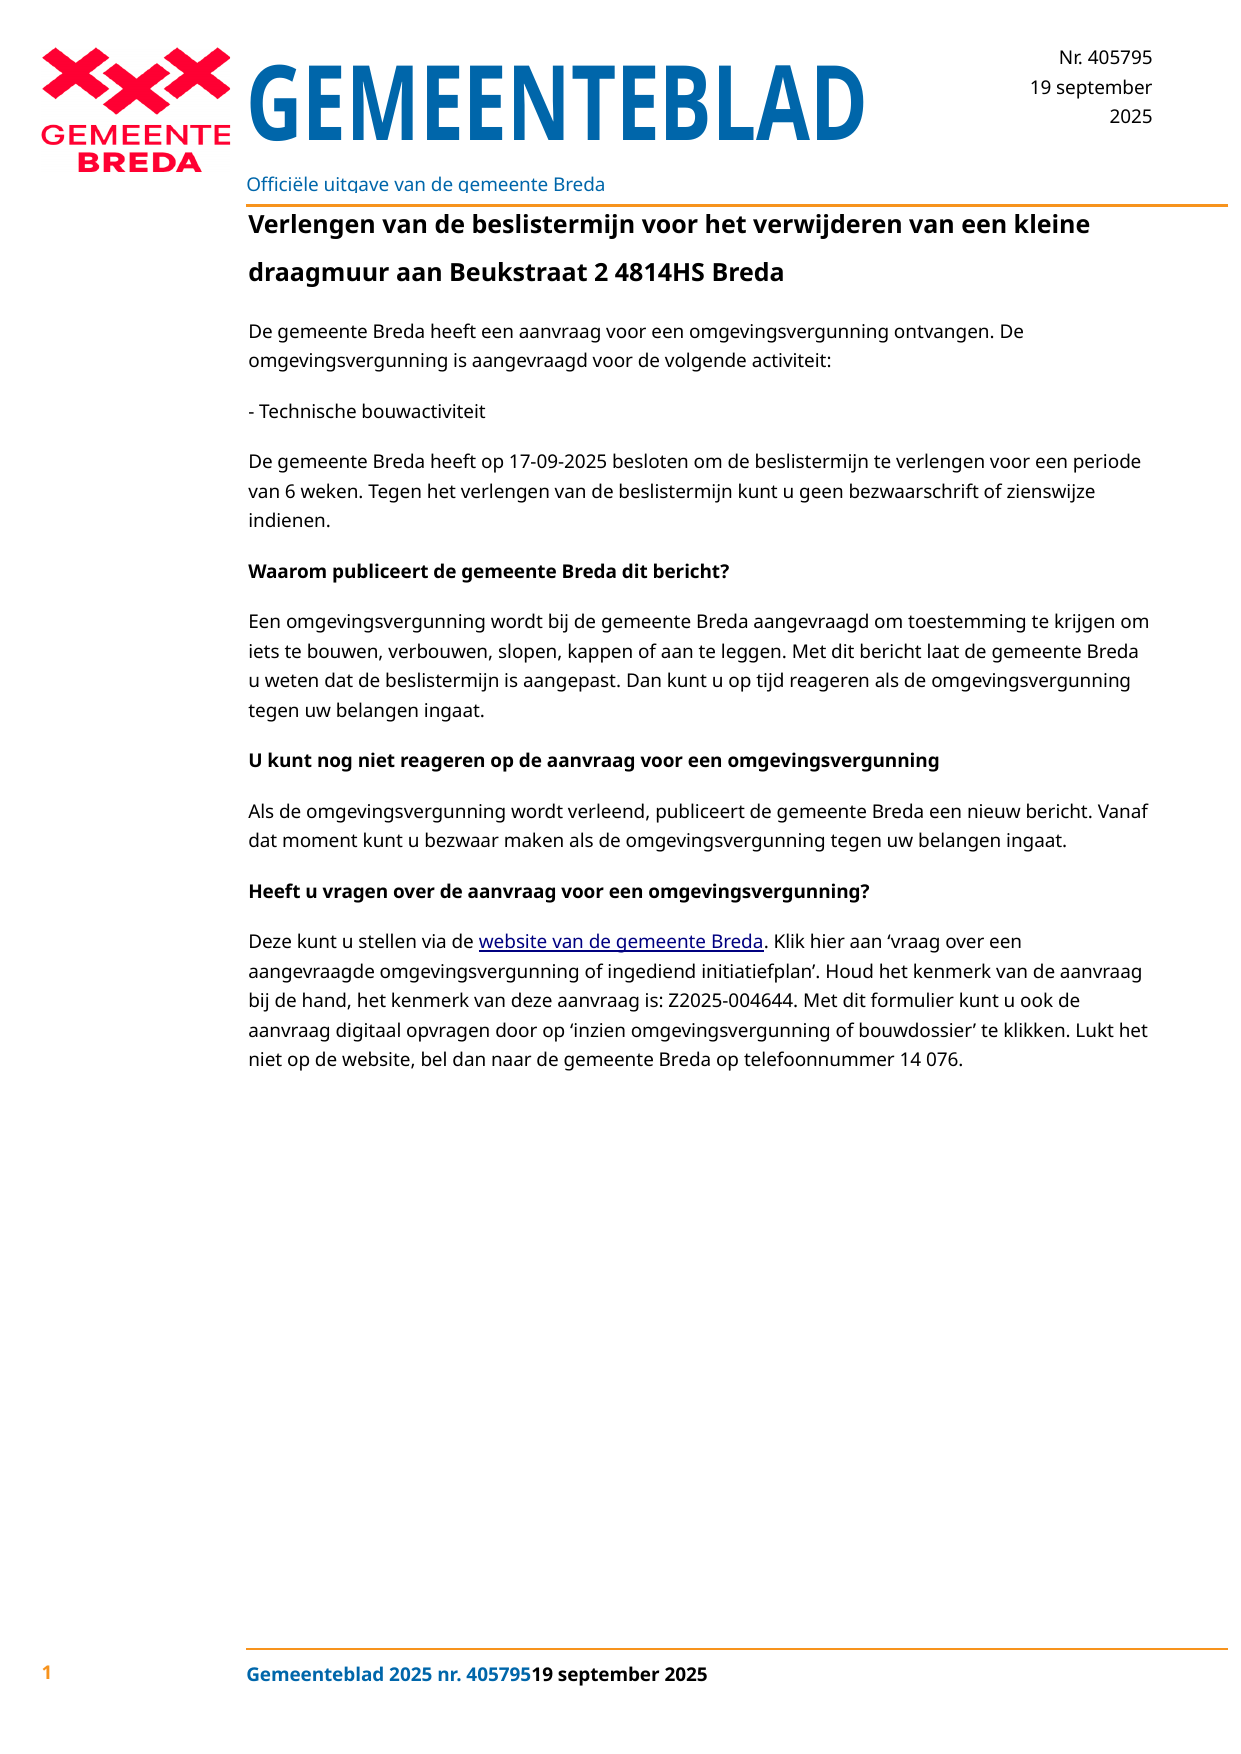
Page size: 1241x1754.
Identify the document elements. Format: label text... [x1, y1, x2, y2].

text Waarom publiceert de gemeente Breda dit bericht? [248, 558, 1152, 584]
text De gemeente Breda heeft een aanvraag voor een omgevingsvergunning ontvangen. De omgevingsvergunning is aangevraagd voor de volgende activiteit: [248, 318, 1152, 373]
picture [41, 47, 231, 172]
text Als de omgevingsvergunning wordt verleend, publiceert de gemeente Breda een nieuw bericht. Vanaf dat moment kunt u bezwaar maken als de omgevingsvergunning tegen uw belangen ingaat. [248, 798, 1152, 853]
text Een omgevingsvergunning wordt bij de gemeente Breda aangevraagd om toestemming te krijgen om iets te bouwen, verbouwen, slopen, kappen of aan te leggen. Met dit bericht laat de gemeente Breda u weten dat de beslistermijn is aangepast. Dan kunt u op tijd reageren als de omgevingsvergunning tegen uw belangen ingaat. [248, 608, 1152, 723]
text Heeft u vragen over de aanvraag voor een omgevingsvergunning? [248, 878, 1152, 904]
text U kunt nog niet reageren op de aanvraag voor een omgevingsvergunning [248, 747, 1152, 773]
text Verlengen van de beslistermijn voor het verwijderen van een kleine draagmuur aan Beukstraat 2 4814HS Breda [248, 207, 1152, 288]
text - Technische bouwactiviteit [248, 398, 1152, 424]
text De gemeente Breda heeft op 17-09-2025 besloten om de beslistermijn te verlengen voor een periode van 6 weken. Tegen het verlengen van de beslistermijn kunt u geen bezwaarschrift of zienswijze indienen. [248, 448, 1152, 533]
text Deze kunt u stellen via de website van de gemeente Breda. Klik hier aan ‘vraag over een aangevraagde omgevingsvergunning of ingediend initiatiefplan’. Houd het kenmerk van de aanvraag bij de hand, het kenmerk van deze aanvraag is: Z2025-004644. Met dit formulier kunt u ook de aanvraag digitaal opvragen door op ‘inzien omgevingsvergunning of bouwdossier’ te klikken. Lukt het niet op de website, bel dan naar de gemeente Breda op telefoonnummer 14 076. [248, 928, 1152, 1072]
